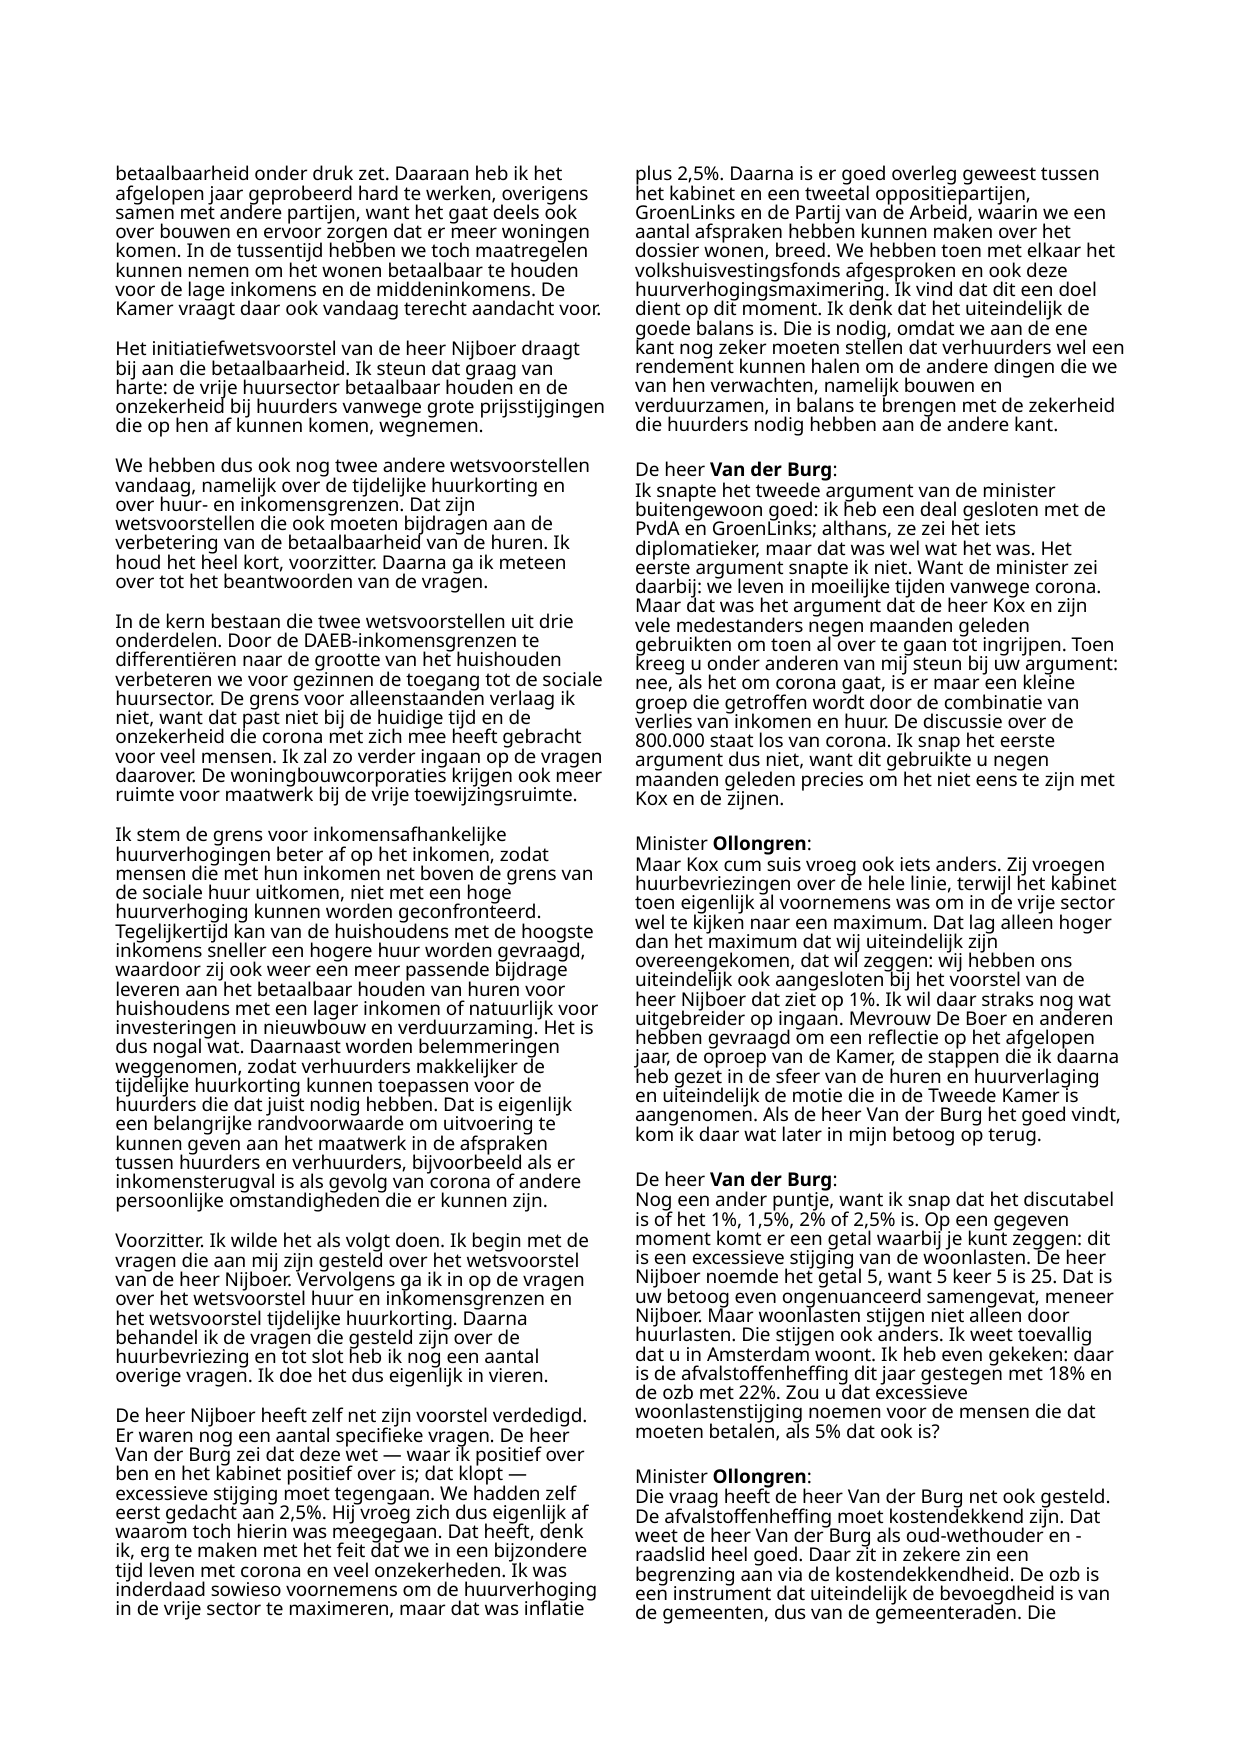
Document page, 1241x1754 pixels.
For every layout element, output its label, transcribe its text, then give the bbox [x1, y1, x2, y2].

text Voorzitter. Ik wilde het als volgt doen. Ik begin met de vragen die aan mij zijn gesteld over het wetsvoorstel van de heer Nijboer. Vervolgens ga ik in op de vragen over het wetsvoorstel huur en inkomensgrenzen en het wetsvoorstel tijdelijke huurkorting. Daarna behandel ik de vragen die gesteld zijn over de huurbevriezing en tot slot heb ik nog een aantal overige vragen. Ik doe het dus eigenlijk in vieren. [115, 1232, 605, 1387]
text Minister Ollongren: [635, 1463, 1125, 1488]
text De heer Van der Burg: [635, 1166, 1125, 1191]
text Die vraag heeft de heer Van der Burg net ook gesteld. De afvalstoffenheffing moet kostendekkend zijn. Dat weet de heer Van der Burg als oud-wethouder en -raadslid heel goed. Daar zit in zekere zin een begrenzing aan via de kostendekkendheid. De ozb is een instrument dat uiteindelijk de bevoegdheid is van de gemeenten, dus van de gemeenteraden. Die [635, 1488, 1125, 1623]
text De heer Nijboer heeft zelf net zijn voorstel verdedigd. Er waren nog een aantal specifieke vragen. De heer Van der Burg zei dat deze wet — waar ik positief over ben en het kabinet positief over is; dat klopt — excessieve stijging moet tegengaan. We hadden zelf eerst gedacht aan 2,5%. Hij vroeg zich dus eigenlijk af waarom toch hierin was meegegaan. Dat heeft, denk ik, erg te maken met het feit dat we in een bijzondere tijd leven met corona en veel onzekerheden. Ik was inderdaad sowieso voornemens om de huurverhoging in de vrije sector te maximeren, maar dat was inflatie [115, 1407, 605, 1619]
text In de kern bestaan die twee wetsvoorstellen uit drie onderdelen. Door de DAEB-inkomensgrenzen te differentiëren naar de grootte van het huishouden verbeteren we voor gezinnen de toegang tot de sociale huursector. De grens voor alleenstaanden verlaag ik niet, want dat past niet bij de huidige tijd en de onzekerheid die corona met zich mee heeft gebracht voor veel mensen. Ik zal zo verder ingaan op de vragen daarover. De woningbouwcorporaties krijgen ook meer ruimte voor maatwerk bij de vrije toewijzingsruimte. [115, 613, 605, 806]
text Minister Ollongren: [635, 830, 1125, 856]
text Het initiatiefwetsvoorstel van de heer Nijboer draagt bij aan die betaalbaarheid. Ik steun dat graag van harte: de vrije huursector betaalbaar houden en de onzekerheid bij huurders vanwege grote prijsstijgingen die op hen af kunnen komen, wegnemen. [115, 340, 605, 437]
text De heer Van der Burg: [635, 456, 1125, 482]
text plus 2,5%. Daarna is er goed overleg geweest tussen het kabinet en een tweetal oppositiepartijen, GroenLinks en de Partij van de Arbeid, waarin we een aantal afspraken hebben kunnen maken over het dossier wonen, breed. We hebben toen met elkaar het volkshuisvestingsfonds afgesproken en ook deze huurverhogingsmaximering. Ik vind dat dit een doel dient op dit moment. Ik denk dat het uiteindelijk de goede balans is. Die is nodig, omdat we aan de ene kant nog zeker moeten stellen dat verhuurders wel een rendement kunnen halen om de andere dingen die we van hen verwachten, namelijk bouwen en verduurzamen, in balans te brengen met de zekerheid die huurders nodig hebben aan de andere kant. [635, 165, 1125, 435]
text We hebben dus ook nog twee andere wetsvoorstellen vandaag, namelijk over de tijdelijke huurkorting en over huur- en inkomensgrenzen. Dat zijn wetsvoorstellen die ook moeten bijdragen aan de verbetering van de betaalbaarheid van de huren. Ik houd het heel kort, voorzitter. Daarna ga ik meteen over tot het beantwoorden van de vragen. [115, 457, 605, 592]
text Ik stem de grens voor inkomensafhankelijke huurverhogingen beter af op het inkomen, zodat mensen die met hun inkomen net boven de grens van de sociale huur uitkomen, niet met een hoge huurverhoging kunnen worden geconfronteerd. Tegelijkertijd kan van de huishoudens met de hoogste inkomens sneller een hogere huur worden gevraagd, waardoor zij ook weer een meer passende bijdrage leveren aan het betaalbaar houden van huren voor huishoudens met een lager inkomen of natuurlijk voor investeringen in nieuwbouw en verduurzaming. Het is dus nogal wat. Daarnaast worden belemmeringen weggenomen, zodat verhuurders makkelijker de tijdelijke huurkorting kunnen toepassen voor de huurders die dat juist nodig hebben. Dat is eigenlijk een belangrijke randvoorwaarde om uitvoering te kunnen geven aan het maatwerk in de afspraken tussen huurders en verhuurders, bijvoorbeeld als er inkomensterugval is als gevolg van corona of andere persoonlijke omstandigheden die er kunnen zijn. [115, 826, 605, 1212]
text Ik snapte het tweede argument van de minister buitengewoon goed: ik heb een deal gesloten met de PvdA en GroenLinks; althans, ze zei het iets diplomatieker, maar dat was wel wat het was. Het eerste argument snapte ik niet. Want de minister zei daarbij: we leven in moeilijke tijden vanwege corona. Maar dat was het argument dat de heer Kox en zijn vele medestanders negen maanden geleden gebruikten om toen al over te gaan tot ingrijpen. Toen kreeg u onder anderen van mij steun bij uw argument: nee, als het om corona gaat, is er maar een kleine groep die getroffen wordt door de combinatie van verlies van inkomen en huur. De discussie over de 800.000 staat los van corona. Ik snap het eerste argument dus niet, want dit gebruikte u negen maanden geleden precies om het niet eens te zijn met Kox en de zijnen. [635, 482, 1125, 809]
text Maar Kox cum suis vroeg ook iets anders. Zij vroegen huurbevriezingen over de hele linie, terwijl het kabinet toen eigenlijk al voornemens was om in de vrije sector wel te kijken naar een maximum. Dat lag alleen hoger dan het maximum dat wij uiteindelijk zijn overeengekomen, dat wil zeggen: wij hebben ons uiteindelijk ook aangesloten bij het voorstel van de heer Nijboer dat ziet op 1%. Ik wil daar straks nog wat uitgebreider op ingaan. Mevrouw De Boer en anderen hebben gevraagd om een reflectie op het afgelopen jaar, de oproep van de Kamer, de stappen die ik daarna heb gezet in de sfeer van de huren en huurverlaging en uiteindelijk de motie die in de Tweede Kamer is aangenomen. Als de heer Van der Burg het goed vindt, kom ik daar wat later in mijn betoog op terug. [635, 856, 1125, 1145]
text betaalbaarheid onder druk zet. Daaraan heb ik het afgelopen jaar geprobeerd hard te werken, overigens samen met andere partijen, want het gaat deels ook over bouwen en ervoor zorgen dat er meer woningen komen. In de tussentijd hebben we toch maatregelen kunnen nemen om het wonen betaalbaar te houden voor de lage inkomens en de middeninkomens. De Kamer vraagt daar ook vandaag terecht aandacht voor. [115, 165, 605, 319]
text Nog een ander puntje, want ik snap dat het discutabel is of het 1%, 1,5%, 2% of 2,5% is. Op een gegeven moment komt er een getal waarbij je kunt zeggen: dit is een excessieve stijging van de woonlasten. De heer Nijboer noemde het getal 5, want 5 keer 5 is 25. Dat is uw betoog even ongenuanceerd samengevat, meneer Nijboer. Maar woonlasten stijgen niet alleen door huurlasten. Die stijgen ook anders. Ik weet toevallig dat u in Amsterdam woont. Ik heb even gekeken: daar is de afvalstoffenheffing dit jaar gestegen met 18% en de ozb met 22%. Zou u dat excessieve woonlastenstijging noemen voor de mensen die dat moeten betalen, als 5% dat ook is? [635, 1191, 1125, 1442]
